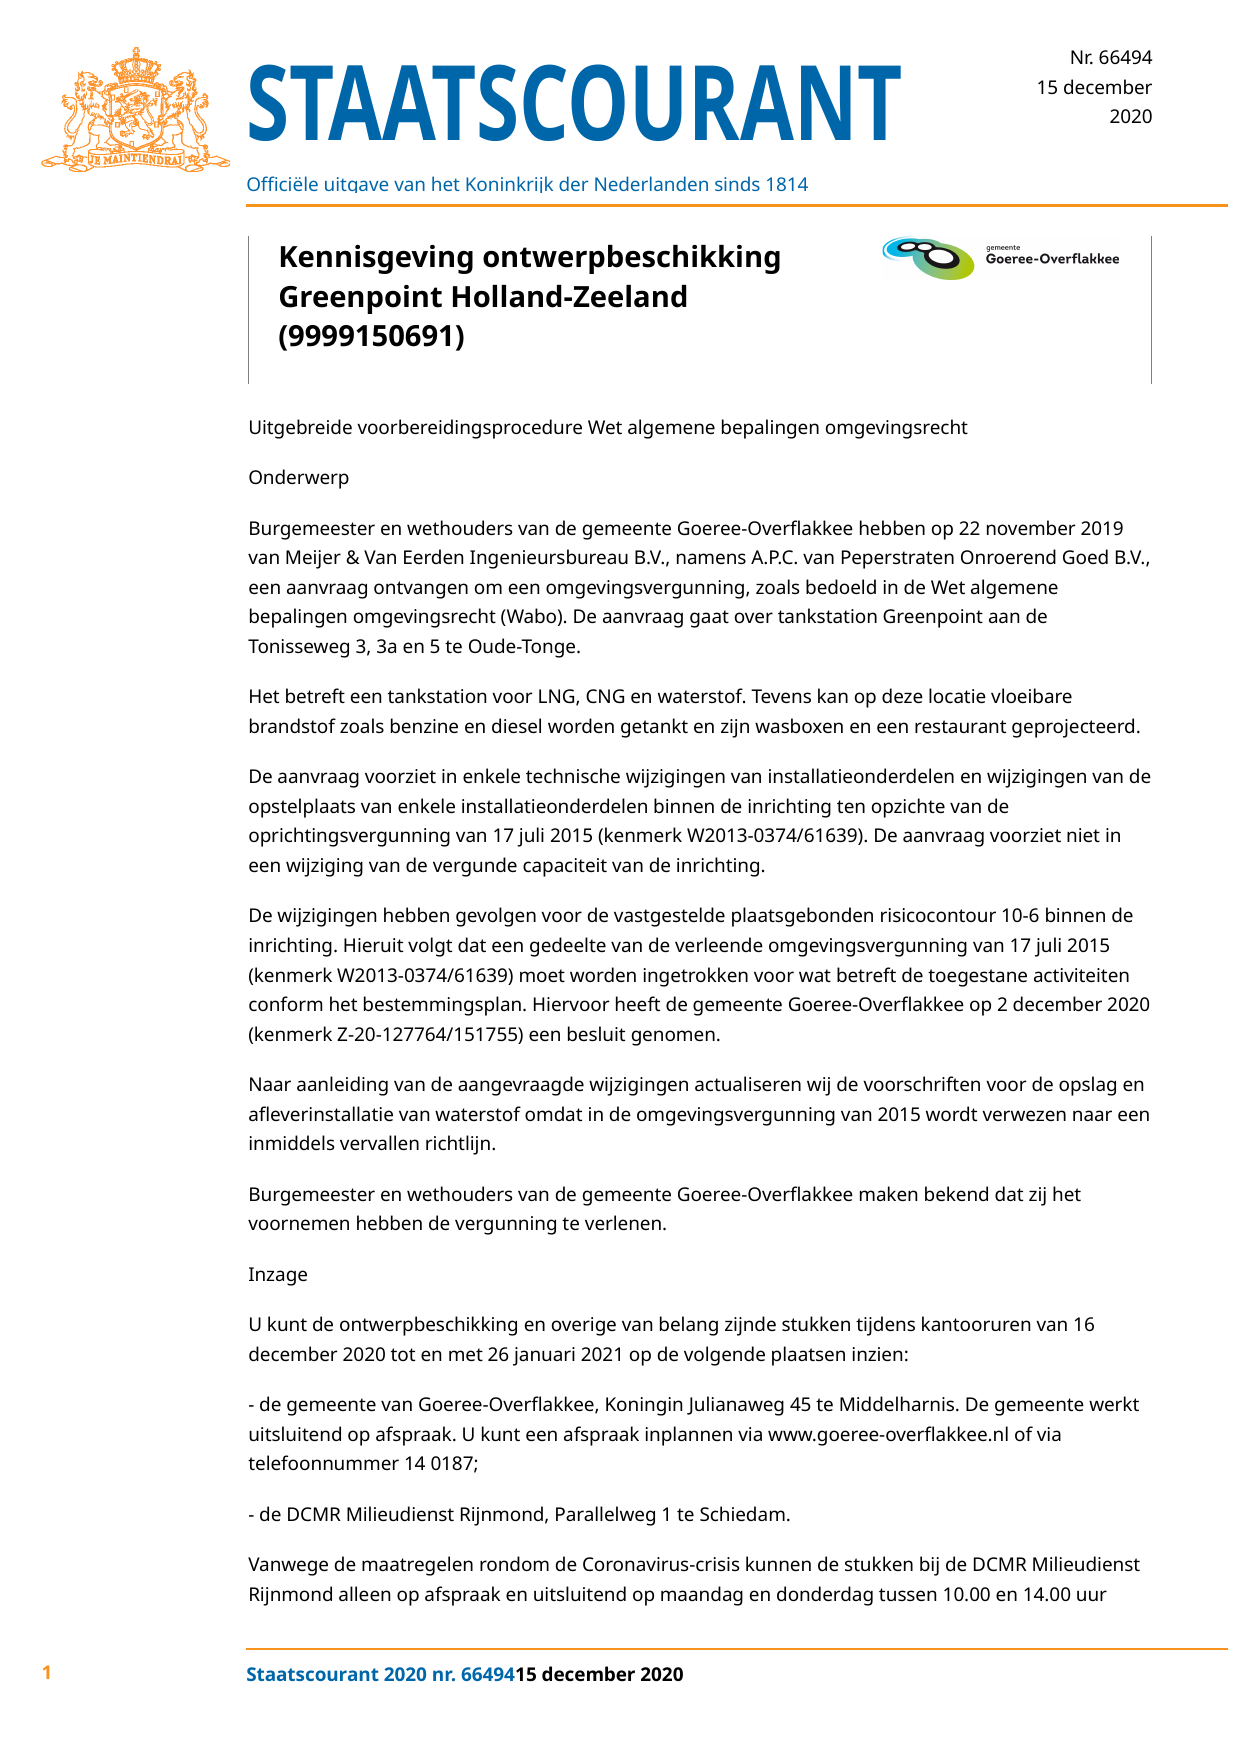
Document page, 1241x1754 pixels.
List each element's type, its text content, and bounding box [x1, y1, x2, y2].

text De aanvraag voorziet in enkele technische wijzigingen van installatieonderdelen en wijzigingen van de opstelplaats van enkele installatieonderdelen binnen de inrichting ten opzichte van de oprichtingsvergunning van 17 juli 2015 (kenmerk W2013-0374/61639). De aanvraag voorziet niet in een wijziging van de vergunde capaciteit van de inrichting. [248, 763, 1152, 878]
text Het betreft een tankstation voor LNG, CNG en waterstof. Tevens kan op deze locatie vloeibare brandstof zoals benzine en diesel worden getankt en zijn wasboxen en een restaurant geprojecteerd. [248, 683, 1152, 739]
text Burgemeester en wethouders van de gemeente Goeree-Overflakkee maken bekend dat zij het voornemen hebben de vergunning te verlenen. [248, 1181, 1152, 1236]
picture [41, 47, 231, 172]
text Naar aanleiding van de aangevraagde wijzigingen actualiseren wij de voorschriften voor de opslag en afleverinstallatie van waterstof omdat in de omgevingsvergunning van 2015 wordt verwezen naar een inmiddels vervallen richtlijn. [248, 1071, 1152, 1156]
text Vanwege de maatregelen rondom de Coronavirus-crisis kunnen de stukken bij de DCMR Milieudienst Rijnmond alleen op afspraak en uitsluitend op maandag en donderdag tussen 10.00 en 14.00 uur [248, 1551, 1152, 1607]
table_header Kennisgeving ontwerpbeschikking Greenpoint Holland-Zeeland (9999150691) [249, 236, 850, 384]
text De wijzigingen hebben gevolgen voor de vastgestelde plaatsgebonden risicocontour 10-6 binnen de inrichting. Hieruit volgt dat een gedeelte van de verleende omgevingsvergunning van 17 juli 2015 (kenmerk W2013-0374/61639) moet worden ingetrokken voor wat betreft de toegestane activiteiten conform het bestemmingsplan. Hiervoor heeft de gemeente Goeree-Overflakkee op 2 december 2020 (kenmerk Z-20-127764/151755) een besluit genomen. [248, 903, 1152, 1047]
text - de gemeente van Goeree-Overflakkee, Koningin Julianaweg 45 te Middelharnis. De gemeente werkt uitsluitend op afspraak. U kunt een afspraak inplannen via www.goeree-overflakkee.nl of via telefoonnummer 14 0187; [248, 1391, 1152, 1476]
text Uitgebreide voorbereidingsprocedure Wet algemene bepalingen omgevingsrecht [248, 414, 1152, 440]
text Onderwerp [248, 464, 1152, 490]
text U kunt de ontwerpbeschikking en overige van belang zijnde stukken tijdens kantooruren van 16 december 2020 tot en met 26 januari 2021 op de volgende plaatsen inzien: [248, 1311, 1152, 1367]
text Burgemeester en wethouders van de gemeente Goeree-Overflakkee hebben op 22 november 2019 van Meijer & Van Eerden Ingenieursbureau B.V., namens A.P.C. van Peperstraten Onroerend Goed B.V., een aanvraag ontvangen om een omgevingsvergunning, zoals bedoeld in de Wet algemene bepalingen omgevingsrecht (Wabo). De aanvraag gaat over tankstation Greenpoint aan de Tonisseweg 3, 3a en 5 te Oude-Tonge. [248, 515, 1152, 659]
text - de DCMR Milieudienst Rijnmond, Parallelweg 1 te Schiedam. [248, 1501, 1152, 1527]
picture [882, 236, 1119, 280]
text Inzage [248, 1261, 1152, 1287]
table_header [850, 236, 1151, 384]
